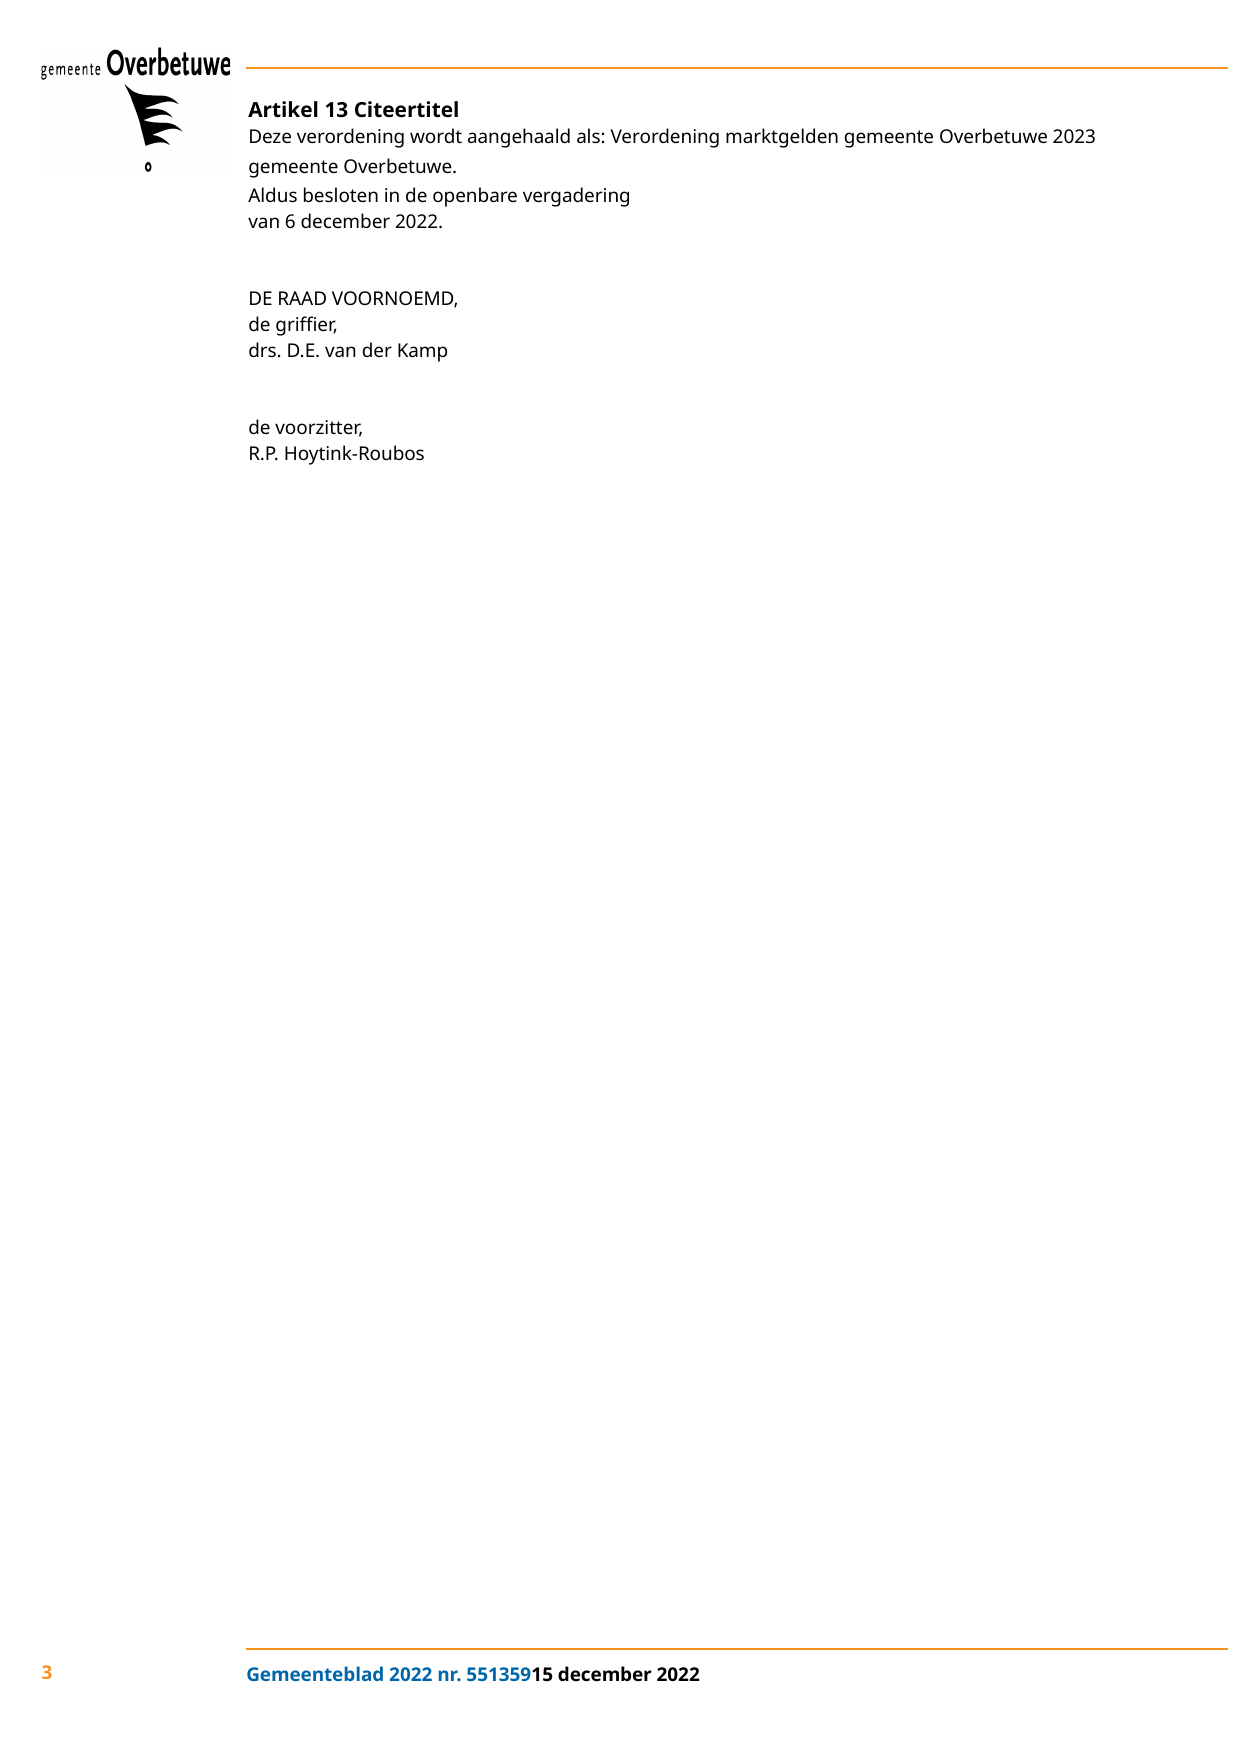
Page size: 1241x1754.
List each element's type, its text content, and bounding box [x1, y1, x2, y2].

text de voorzitter, [248, 414, 1152, 440]
text de griffier, [248, 311, 1152, 337]
text R.P. Hoytink-Roubos [248, 440, 1152, 465]
text DE RAAD VOORNOEMD, [248, 285, 1152, 311]
text Aldus besloten in de openbare vergadering [248, 182, 1152, 208]
text Deze verordening wordt aangehaald als: Verordening marktgelden gemeente Overbetuwe 2023 gemeente Overbetuwe. [248, 123, 1152, 178]
text van 6 december 2022. [248, 208, 1152, 234]
text drs. D.E. van der Kamp [248, 337, 1152, 362]
text Artikel 13 Citeertitel [248, 95, 1152, 123]
picture [41, 47, 231, 172]
